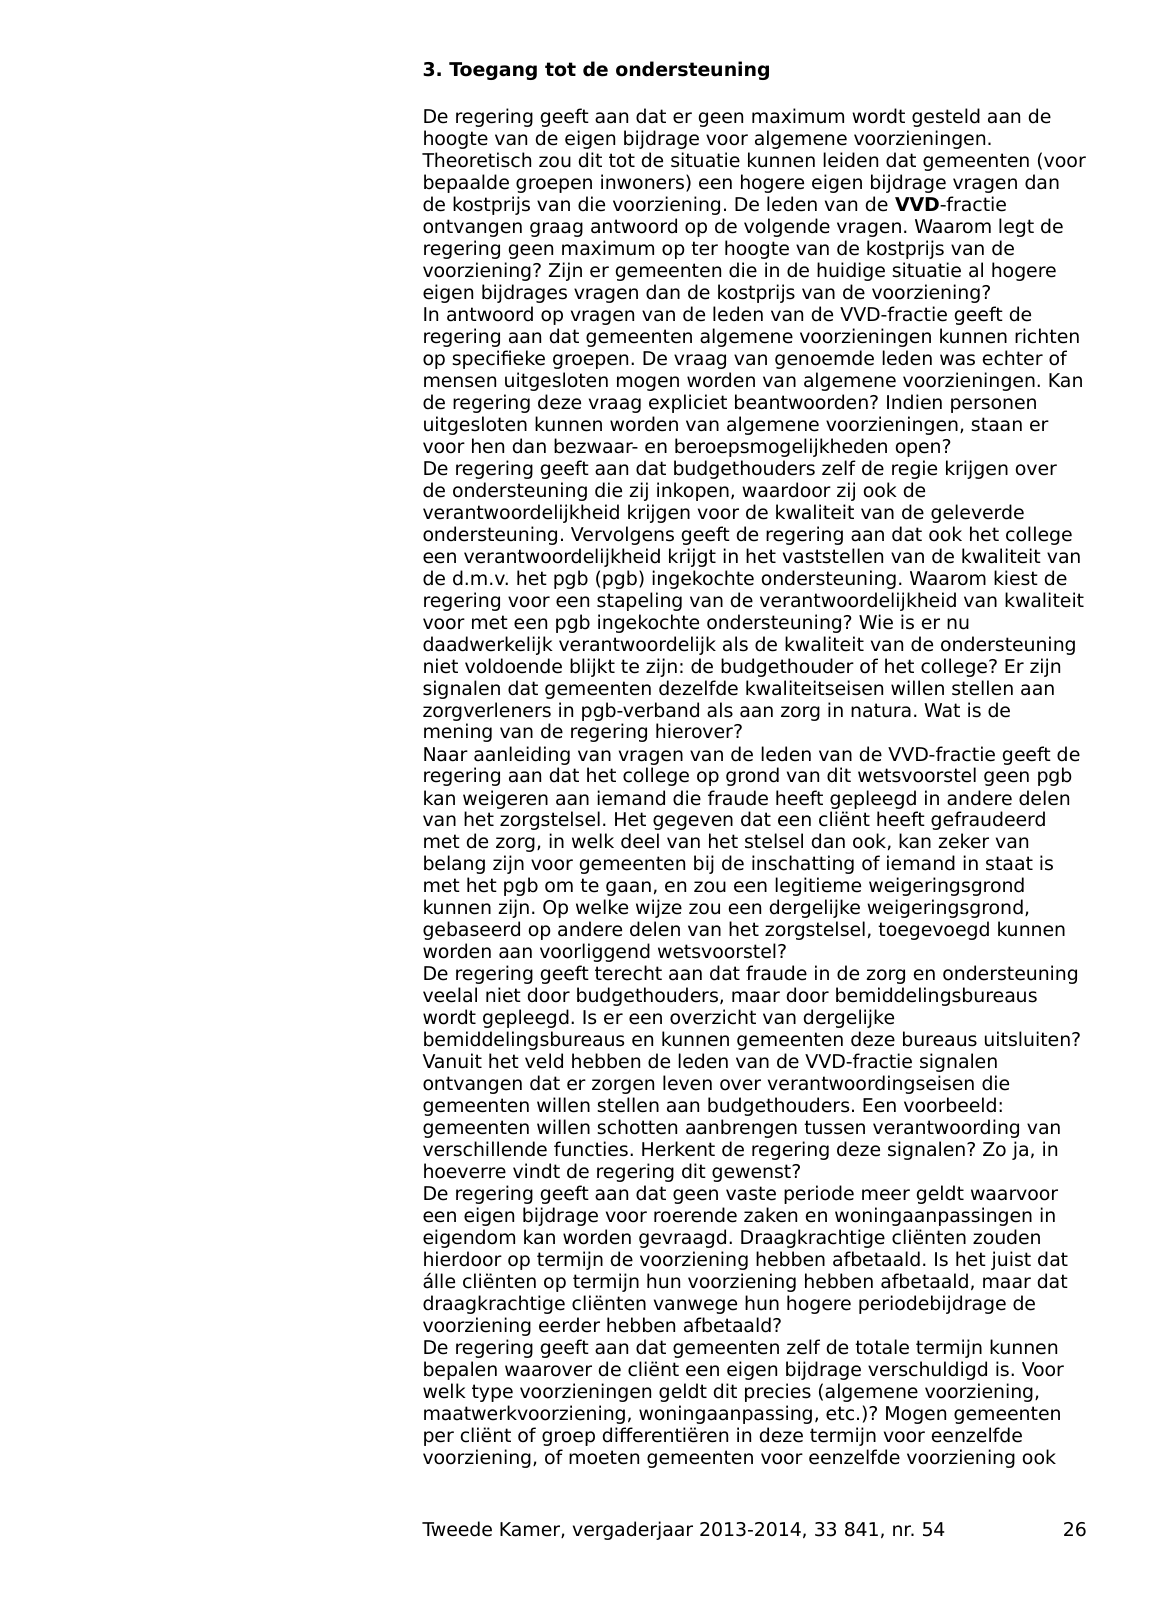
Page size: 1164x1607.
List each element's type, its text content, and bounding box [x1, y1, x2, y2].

text In antwoord op vragen van de leden van de VVD-fractie geeft de regering aan dat gemeenten algemene voorzieningen kunnen richten op specifieke groepen. De vraag van genoemde leden was echter of mensen uitgesloten mogen worden van algemene voorzieningen. Kan de regering deze vraag expliciet beantwoorden? Indien personen uitgesloten kunnen worden van algemene voorzieningen, staan er voor hen dan bezwaar- en beroepsmogelijkheden open? [422, 304, 1087, 458]
text Vanuit het veld hebben de leden van de VVD-fractie signalen ontvangen dat er zorgen leven over verantwoordingseisen die gemeenten willen stellen aan budgethouders. Een voorbeeld: gemeenten willen schotten aanbrengen tussen verantwoording van verschillende functies. Herkent de regering deze signalen? Zo ja, in hoeverre vindt de regering dit gewenst? [422, 1051, 1087, 1183]
text De regering geeft aan dat geen vaste periode meer geldt waarvoor een eigen bijdrage voor roerende zaken en woningaanpassingen in eigendom kan worden gevraagd. Draagkrachtige cliënten zouden hierdoor op termijn de voorziening hebben afbetaald. Is het juist dat álle cliënten op termijn hun voorziening hebben afbetaald, maar dat draagkrachtige cliënten vanwege hun hogere periodebijdrage de voorziening eerder hebben afbetaald? [422, 1183, 1087, 1337]
text De regering geeft aan dat er geen maximum wordt gesteld aan de hoogte van de eigen bijdrage voor algemene voorzieningen. Theoretisch zou dit tot de situatie kunnen leiden dat gemeenten (voor bepaalde groepen inwoners) een hogere eigen bijdrage vragen dan de kostprijs van die voorziening. De leden van de VVD-fractie ontvangen graag antwoord op de volgende vragen. Waarom legt de regering geen maximum op ter hoogte van de kostprijs van de voorziening? Zijn er gemeenten die in de huidige situatie al hogere eigen bijdrages vragen dan de kostprijs van de voorziening? [422, 106, 1087, 304]
text De regering geeft aan dat budgethouders zelf de regie krijgen over de ondersteuning die zij inkopen, waardoor zij ook de verantwoordelijkheid krijgen voor de kwaliteit van de geleverde ondersteuning. Vervolgens geeft de regering aan dat ook het college een verantwoordelijkheid krijgt in het vaststellen van de kwaliteit van de d.m.v. het pgb (pgb) ingekochte ondersteuning. Waarom kiest de regering voor een stapeling van de verantwoordelijkheid van kwaliteit voor met een pgb ingekochte ondersteuning? Wie is er nu daadwerkelijk verantwoordelijk als de kwaliteit van de ondersteuning niet voldoende blijkt te zijn: de budgethouder of het college? Er zijn signalen dat gemeenten dezelfde kwaliteitseisen willen stellen aan zorgverleners in pgb-verband als aan zorg in natura. Wat is de mening van de regering hierover? [422, 458, 1087, 743]
text De regering geeft terecht aan dat fraude in de zorg en ondersteuning veelal niet door budgethouders, maar door bemiddelingsbureaus wordt gepleegd. Is er een overzicht van dergelijke bemiddelingsbureaus en kunnen gemeenten deze bureaus uitsluiten? [422, 963, 1087, 1051]
text De regering geeft aan dat gemeenten zelf de totale termijn kunnen bepalen waarover de cliënt een eigen bijdrage verschuldigd is. Voor welk type voorzieningen geldt dit precies (algemene voorziening, maatwerkvoorziening, woningaanpassing, etc.)? Mogen gemeenten per cliënt of groep differentiëren in deze termijn voor eenzelfde voorziening, of moeten gemeenten voor eenzelfde voorziening ook [422, 1337, 1087, 1469]
subtitle 3. Toegang tot de ondersteuning [422, 59, 1087, 81]
text Naar aanleiding van vragen van de leden van de VVD-fractie geeft de regering aan dat het college op grond van dit wetsvoorstel geen pgb kan weigeren aan iemand die fraude heeft gepleegd in andere delen van het zorgstelsel. Het gegeven dat een cliënt heeft gefraudeerd met de zorg, in welk deel van het stelsel dan ook, kan zeker van belang zijn voor gemeenten bij de inschatting of iemand in staat is met het pgb om te gaan, en zou een legitieme weigeringsgrond kunnen zijn. Op welke wijze zou een dergelijke weigeringsgrond, gebaseerd op andere delen van het zorgstelsel, toegevoegd kunnen worden aan voorliggend wetsvoorstel? [422, 743, 1087, 963]
